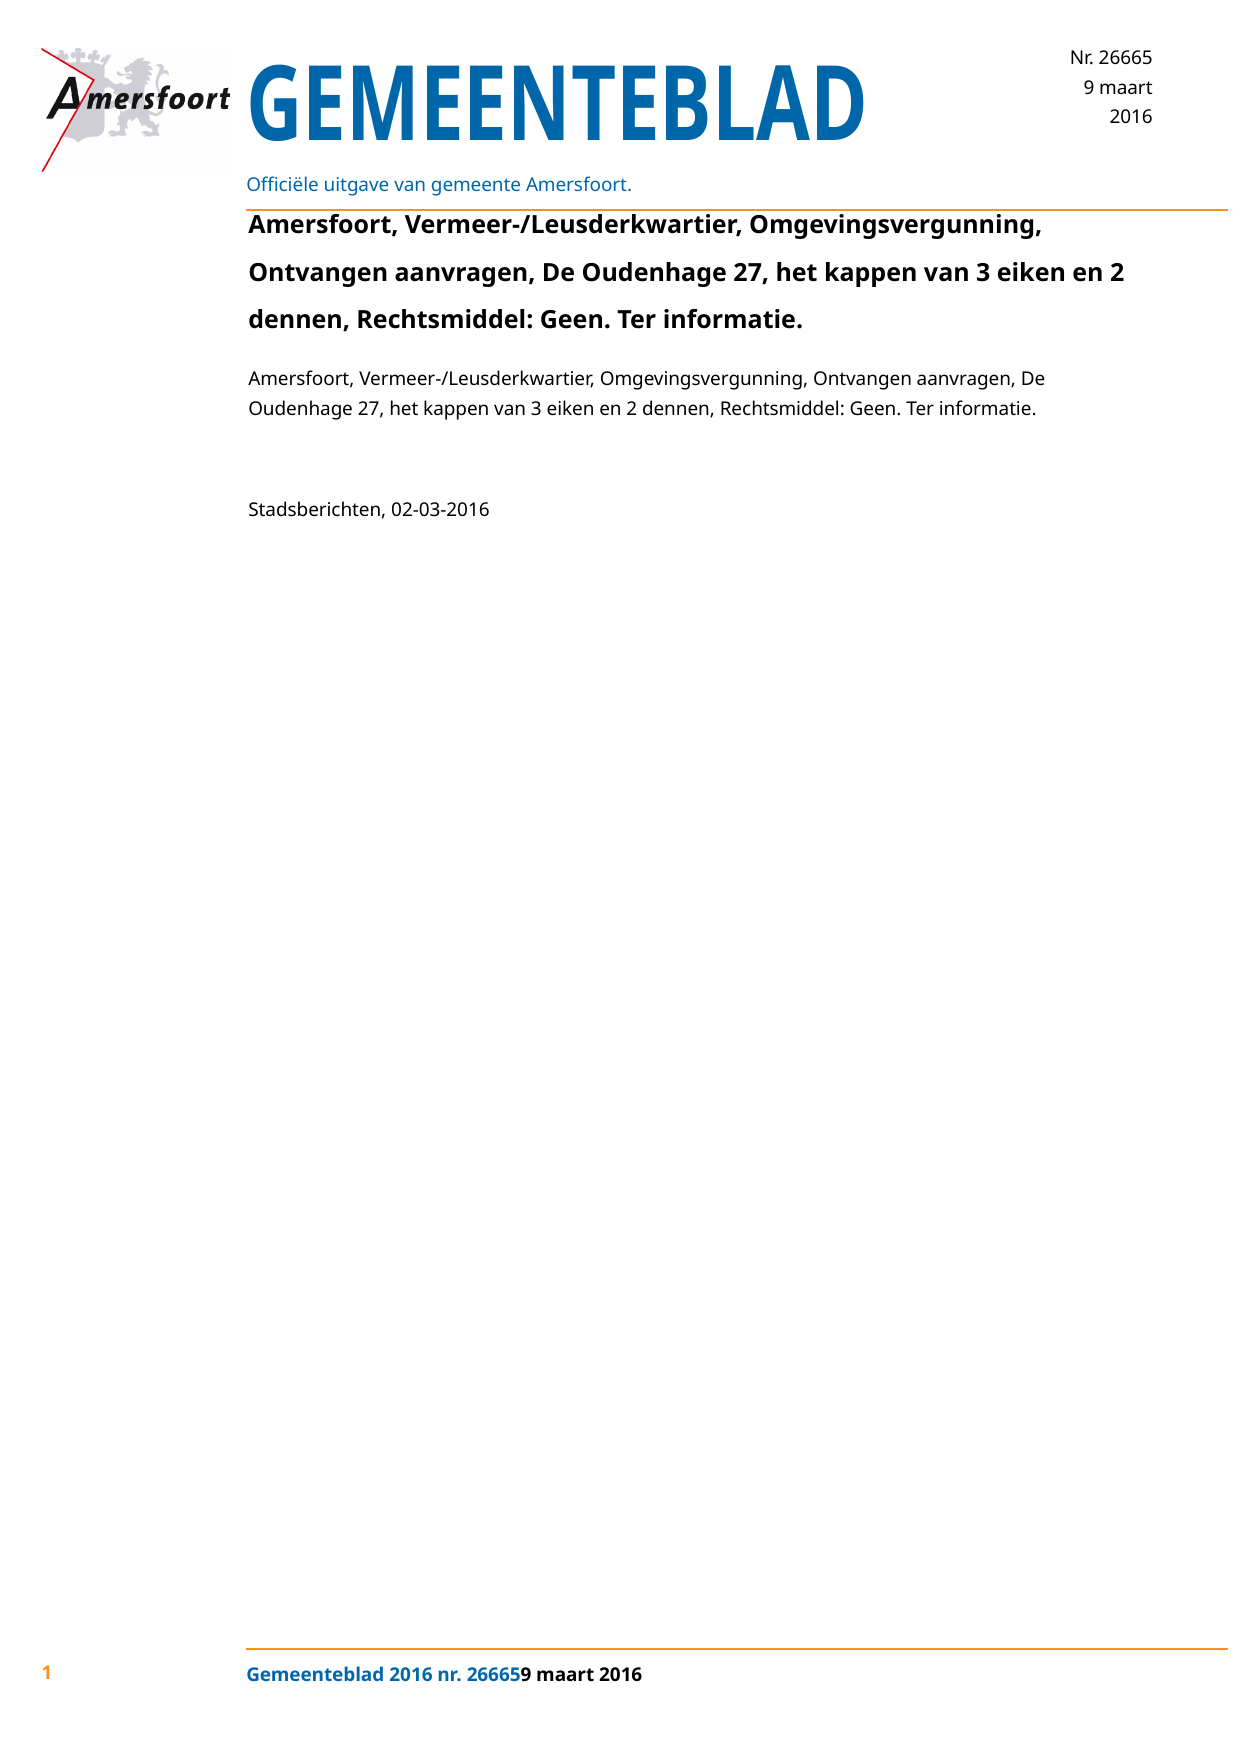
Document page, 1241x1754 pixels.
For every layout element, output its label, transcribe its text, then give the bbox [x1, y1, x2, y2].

text Amersfoort, Vermeer-/Leusderkwartier, Omgevingsvergunning, Ontvangen aanvragen, De Oudenhage 27, het kappen van 3 eiken en 2 dennen, Rechtsmiddel: Geen. Ter informatie. [248, 211, 1152, 336]
text Amersfoort, Vermeer-/Leusderkwartier, Omgevingsvergunning, Ontvangen aanvragen, De Oudenhage 27, het kappen van 3 eiken en 2 dennen, Rechtsmiddel: Geen. Ter informatie. [248, 366, 1152, 421]
picture [41, 47, 231, 172]
text Stadsberichten, 02-03-2016 [248, 496, 1152, 522]
